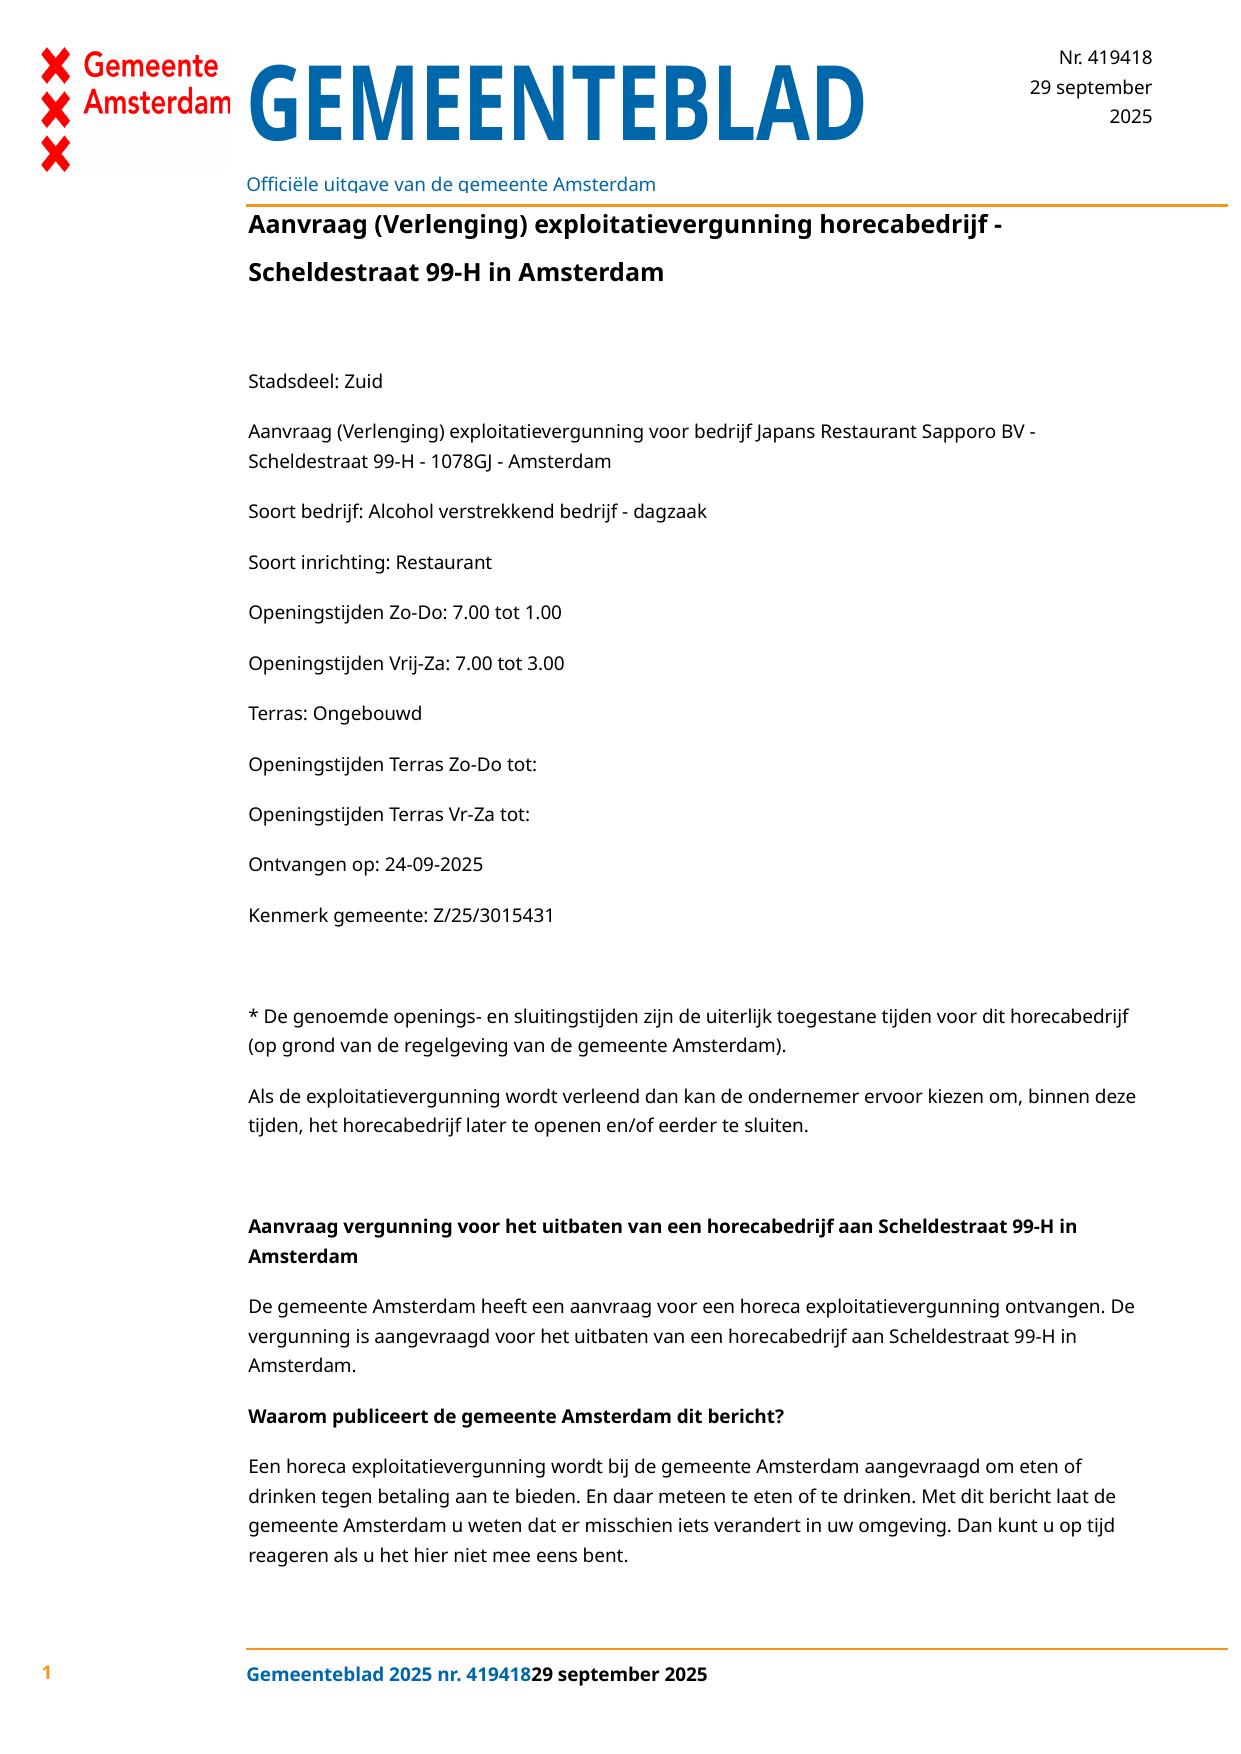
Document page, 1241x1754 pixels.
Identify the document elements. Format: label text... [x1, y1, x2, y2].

text Openingstijden Zo-Do: 7.00 tot 1.00 [248, 599, 1152, 625]
text Openingstijden Terras Vr-Za tot: [248, 801, 1152, 827]
text Aanvraag vergunning voor het uitbaten van een horecabedrijf aan Scheldestraat 99-H in Amsterdam [248, 1213, 1152, 1269]
text Openingstijden Vrij-Za: 7.00 tot 3.00 [248, 650, 1152, 676]
picture [41, 47, 231, 172]
text Soort inrichting: Restaurant [248, 549, 1152, 575]
text Als de exploitatievergunning wordt verleend dan kan de ondernemer ervoor kiezen om, binnen deze tijden, het horecabedrijf later te openen en/of eerder te sluiten. [248, 1083, 1152, 1138]
text Een horeca exploitatievergunning wordt bij de gemeente Amsterdam aangevraagd om eten of drinken tegen betaling aan te bieden. En daar meteen te eten of te drinken. Met dit bericht laat de gemeente Amsterdam u weten dat er misschien iets verandert in uw omgeving. Dan kunt u op tijd reageren als u het hier niet mee eens bent. [248, 1453, 1152, 1568]
text Stadsdeel: Zuid [248, 368, 1152, 394]
text De gemeente Amsterdam heeft een aanvraag voor een horeca exploitatievergunning ontvangen. De vergunning is aangevraagd voor het uitbaten van een horecabedrijf aan Scheldestraat 99-H in Amsterdam. [248, 1293, 1152, 1378]
text Ontvangen op: 24-09-2025 [248, 852, 1152, 877]
text Kenmerk gemeente: Z/25/3015431 [248, 902, 1152, 928]
text Soort bedrijf: Alcohol verstrekkend bedrijf - dagzaak [248, 499, 1152, 524]
text Aanvraag (Verlenging) exploitatievergunning voor bedrijf Japans Restaurant Sapporo BV - Scheldestraat 99-H - 1078GJ - Amsterdam [248, 419, 1152, 474]
text * De genoemde openings- en sluitingstijden zijn de uiterlijk toegestane tijden voor dit horecabedrijf (op grond van de regelgeving van de gemeente Amsterdam). [248, 1003, 1152, 1058]
text Terras: Ongebouwd [248, 700, 1152, 726]
text Openingstijden Terras Zo-Do tot: [248, 751, 1152, 777]
text Aanvraag (Verlenging) exploitatievergunning horecabedrijf - Scheldestraat 99-H in Amsterdam [248, 207, 1152, 288]
text Waarom publiceert de gemeente Amsterdam dit bericht? [248, 1403, 1152, 1429]
